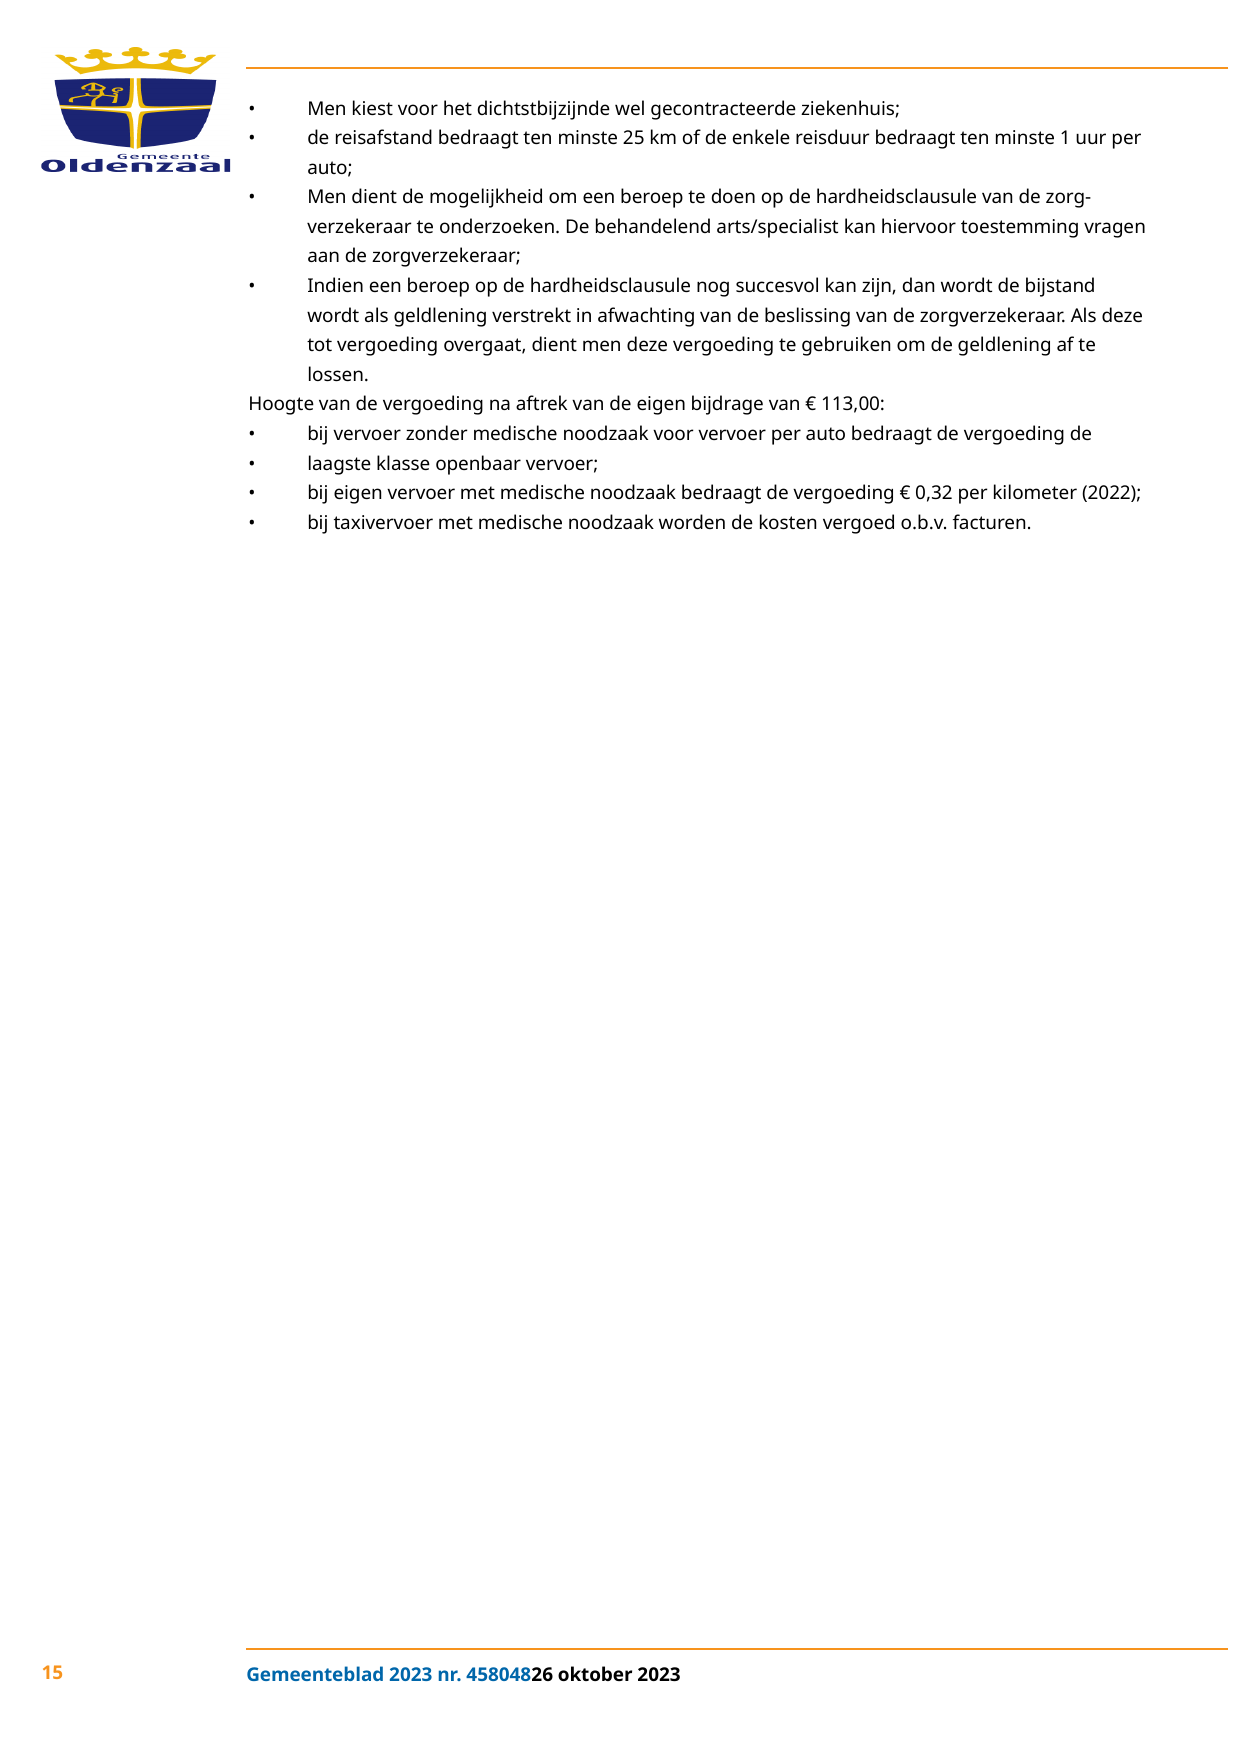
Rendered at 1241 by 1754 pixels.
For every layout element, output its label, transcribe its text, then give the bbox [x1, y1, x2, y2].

list bij taxivervoer met medische noodzaak worden de kosten vergoed o.b.v. facturen. [248, 509, 1152, 535]
picture [41, 47, 231, 172]
list bij eigen vervoer met medische noodzaak bedraagt de vergoeding € 0,32 per kilometer (2022); [248, 479, 1152, 505]
list laagste klasse openbaar vervoer; [248, 450, 1152, 476]
list Men kiest voor het dichtstbijzijnde wel gecontracteerde ziekenhuis; [248, 95, 1152, 121]
list de reisafstand bedraagt ten minste 25 km of de enkele reisduur bedraagt ten minste 1 uur per auto; [248, 124, 1152, 180]
list Men dient de mogelijkheid om een beroep te doen op de hardheidsclausule van de zorg-verzekeraar te onderzoeken. De behandelend arts/specialist kan hiervoor toestemming vragen aan de zorgverzekeraar; [248, 183, 1152, 268]
list Indien een beroep op de hardheidsclausule nog succesvol kan zijn, dan wordt de bijstand wordt als geldlening verstrekt in afwachting van de beslissing van de zorgverzekeraar. Als deze tot vergoeding overgaat, dient men deze vergoeding te gebruiken om de geldlening af te lossen. [248, 272, 1152, 387]
text Hoogte van de vergoeding na aftrek van de eigen bijdrage van € 113,00: [248, 391, 1152, 416]
list bij vervoer zonder medische noodzaak voor vervoer per auto bedraagt de vergoeding de [248, 420, 1152, 446]
